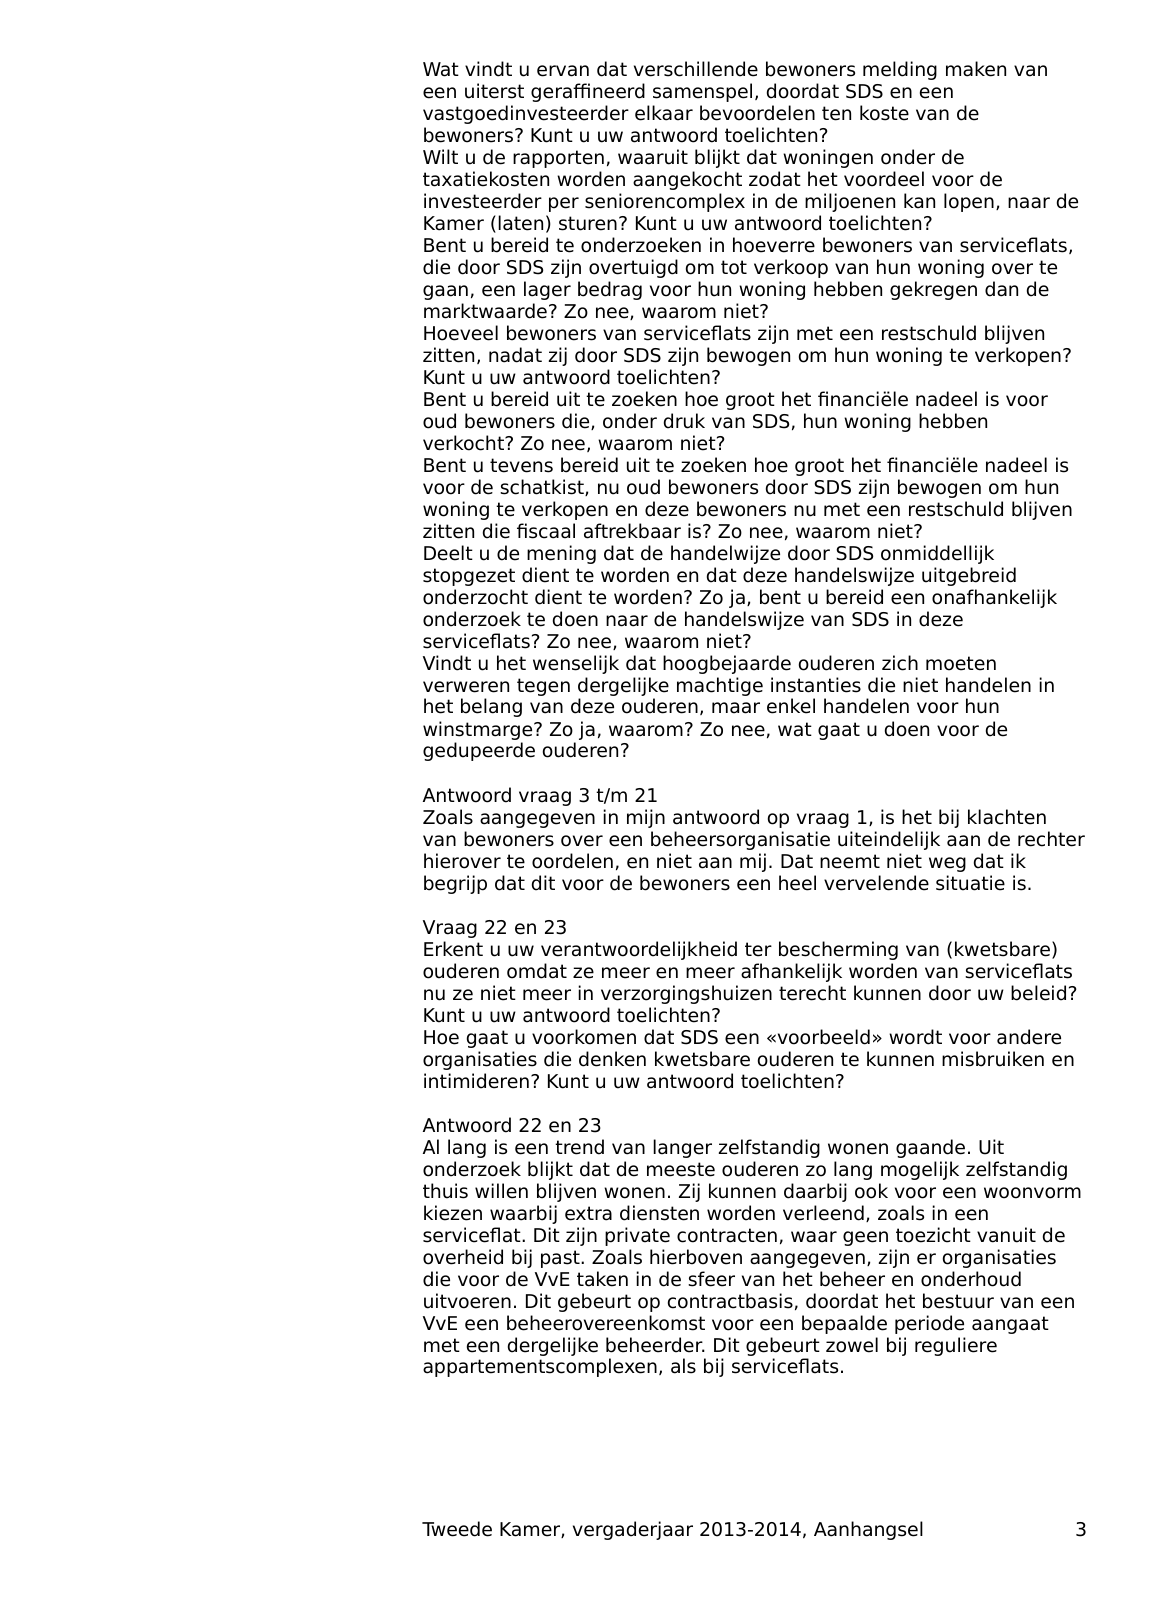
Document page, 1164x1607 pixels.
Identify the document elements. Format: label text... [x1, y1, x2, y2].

text Vraag 22 en 23 [422, 917, 1087, 939]
text Wilt u de rapporten, waaruit blijkt dat woningen onder de taxatiekosten worden aangekocht zodat het voordeel voor de investeerder per seniorencomplex in de miljoenen kan lopen, naar de Kamer (laten) sturen? Kunt u uw antwoord toelichten? [422, 147, 1087, 235]
text Hoeveel bewoners van serviceflats zijn met een restschuld blijven zitten, nadat zij door SDS zijn bewogen om hun woning te verkopen? Kunt u uw antwoord toelichten? [422, 323, 1087, 389]
text Wat vindt u ervan dat verschillende bewoners melding maken van een uiterst geraffineerd samenspel, doordat SDS en een vastgoedinvesteerder elkaar bevoordelen ten koste van de bewoners? Kunt u uw antwoord toelichten? [422, 59, 1087, 147]
text Hoe gaat u voorkomen dat SDS een «voorbeeld» wordt voor andere organisaties die denken kwetsbare ouderen te kunnen misbruiken en intimideren? Kunt u uw antwoord toelichten? [422, 1027, 1087, 1092]
text Bent u bereid uit te zoeken hoe groot het financiële nadeel is voor oud bewoners die, onder druk van SDS, hun woning hebben verkocht? Zo nee, waarom niet? [422, 389, 1087, 455]
text Vindt u het wenselijk dat hoogbejaarde ouderen zich moeten verweren tegen dergelijke machtige instanties die niet handelen in het belang van deze ouderen, maar enkel handelen voor hun winstmarge? Zo ja, waarom? Zo nee, wat gaat u doen voor de gedupeerde ouderen? [422, 652, 1087, 762]
text Bent u tevens bereid uit te zoeken hoe groot het financiële nadeel is voor de schatkist, nu oud bewoners door SDS zijn bewogen om hun woning te verkopen en deze bewoners nu met een restschuld blijven zitten die fiscaal aftrekbaar is? Zo nee, waarom niet? [422, 455, 1087, 543]
text Antwoord 22 en 23 [422, 1115, 1087, 1137]
text Erkent u uw verantwoordelijkheid ter bescherming van (kwetsbare) ouderen omdat ze meer en meer afhankelijk worden van serviceflats nu ze niet meer in verzorgingshuizen terecht kunnen door uw beleid? Kunt u uw antwoord toelichten? [422, 939, 1087, 1027]
text Antwoord vraag 3 t/m 21 [422, 784, 1087, 807]
text Deelt u de mening dat de handelwijze door SDS onmiddellijk stopgezet dient te worden en dat deze handelswijze uitgebreid onderzocht dient te worden? Zo ja, bent u bereid een onafhankelijk onderzoek te doen naar de handelswijze van SDS in deze serviceflats? Zo nee, waarom niet? [422, 543, 1087, 652]
text Al lang is een trend van langer zelfstandig wonen gaande. Uit onderzoek blijkt dat de meeste ouderen zo lang mogelijk zelfstandig thuis willen blijven wonen. Zij kunnen daarbij ook voor een woonvorm kiezen waarbij extra diensten worden verleend, zoals in een serviceflat. Dit zijn private contracten, waar geen toezicht vanuit de overheid bij past. Zoals hierboven aangegeven, zijn er organisaties die voor de VvE taken in de sfeer van het beheer en onderhoud uitvoeren. Dit gebeurt op contractbasis, doordat het bestuur van een VvE een beheerovereenkomst voor een bepaalde periode aangaat met een dergelijke beheerder. Dit gebeurt zowel bij reguliere appartementscomplexen, als bij serviceflats. [422, 1137, 1087, 1378]
text Zoals aangegeven in mijn antwoord op vraag 1, is het bij klachten van bewoners over een beheersorganisatie uiteindelijk aan de rechter hierover te oordelen, en niet aan mij. Dat neemt niet weg dat ik begrijp dat dit voor de bewoners een heel vervelende situatie is. [422, 807, 1087, 894]
text Bent u bereid te onderzoeken in hoeverre bewoners van serviceflats, die door SDS zijn overtuigd om tot verkoop van hun woning over te gaan, een lager bedrag voor hun woning hebben gekregen dan de marktwaarde? Zo nee, waarom niet? [422, 235, 1087, 323]
